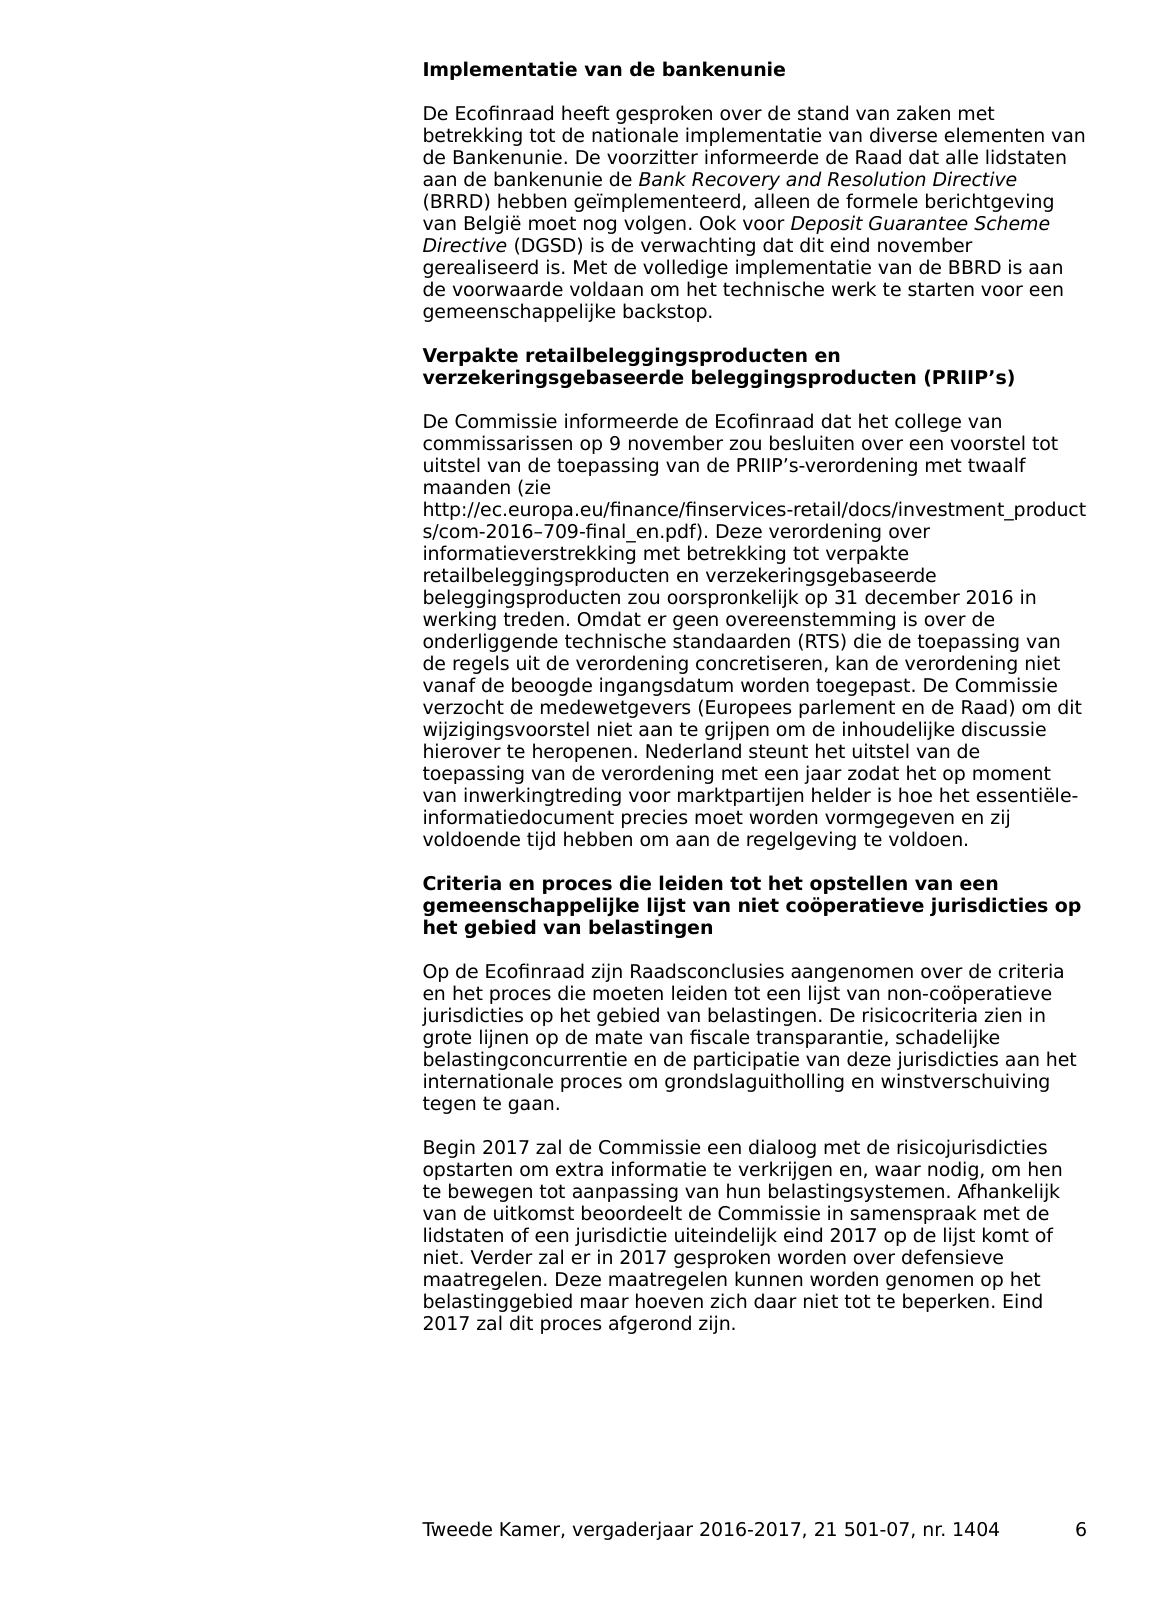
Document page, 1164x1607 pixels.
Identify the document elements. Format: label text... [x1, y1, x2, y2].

subtitle Criteria en proces die leiden tot het opstellen van een gemeenschappelijke lijst van niet coöperatieve jurisdicties op het gebied van belastingen [422, 873, 1087, 939]
text Op de Ecofinraad zijn Raadsconclusies aangenomen over de criteria en het proces die moeten leiden tot een lijst van non-coöperatieve jurisdicties op het gebied van belastingen. De risicocriteria zien in grote lijnen op de mate van fiscale transparantie, schadelijke belastingconcurrentie en de participatie van deze jurisdicties aan het internationale proces om grondslaguitholling en winstverschuiving tegen te gaan. [422, 961, 1087, 1115]
subtitle Verpakte retailbeleggingsproducten en verzekeringsgebaseerde beleggingsproducten (PRIIP’s) [422, 345, 1087, 389]
subtitle Implementatie van de bankenunie [422, 59, 1087, 81]
text De Commissie informeerde de Ecofinraad dat het college van commissarissen op 9 november zou besluiten over een voorstel tot uitstel van de toepassing van de PRIIP’s-verordening met twaalf maanden (zie http://ec.europa.eu/finance/finservices-retail/docs/investment_products/com-2016–709-final_en.pdf). Deze verordening over informatieverstrekking met betrekking tot verpakte retailbeleggingsproducten en verzekeringsgebaseerde beleggingsproducten zou oorspronkelijk op 31 december 2016 in werking treden. Omdat er geen overeenstemming is over de onderliggende technische standaarden (RTS) die de toepassing van de regels uit de verordening concretiseren, kan de verordening niet vanaf de beoogde ingangsdatum worden toegepast. De Commissie verzocht de medewetgevers (Europees parlement en de Raad) om dit wijzigingsvoorstel niet aan te grijpen om de inhoudelijke discussie hierover te heropenen. Nederland steunt het uitstel van de toepassing van de verordening met een jaar zodat het op moment van inwerkingtreding voor marktpartijen helder is hoe het essentiële-informatiedocument precies moet worden vormgegeven en zij voldoende tijd hebben om aan de regelgeving te voldoen. [422, 411, 1087, 851]
text De Ecofinraad heeft gesproken over de stand van zaken met betrekking tot de nationale implementatie van diverse elementen van de Bankenunie. De voorzitter informeerde de Raad dat alle lidstaten aan de bankenunie de Bank Recovery and Resolution Directive (BRRD) hebben geïmplementeerd, alleen de formele berichtgeving van België moet nog volgen. Ook voor Deposit Guarantee Scheme Directive (DGSD) is de verwachting dat dit eind november gerealiseerd is. Met de volledige implementatie van de BBRD is aan de voorwaarde voldaan om het technische werk te starten voor een gemeenschappelijke backstop. [422, 103, 1087, 323]
text Begin 2017 zal de Commissie een dialoog met de risicojurisdicties opstarten om extra informatie te verkrijgen en, waar nodig, om hen te bewegen tot aanpassing van hun belastingsystemen. Afhankelijk van de uitkomst beoordeelt de Commissie in samenspraak met de lidstaten of een jurisdictie uiteindelijk eind 2017 op de lijst komt of niet. Verder zal er in 2017 gesproken worden over defensieve maatregelen. Deze maatregelen kunnen worden genomen op het belastinggebied maar hoeven zich daar niet tot te beperken. Eind 2017 zal dit proces afgerond zijn. [422, 1137, 1087, 1335]
